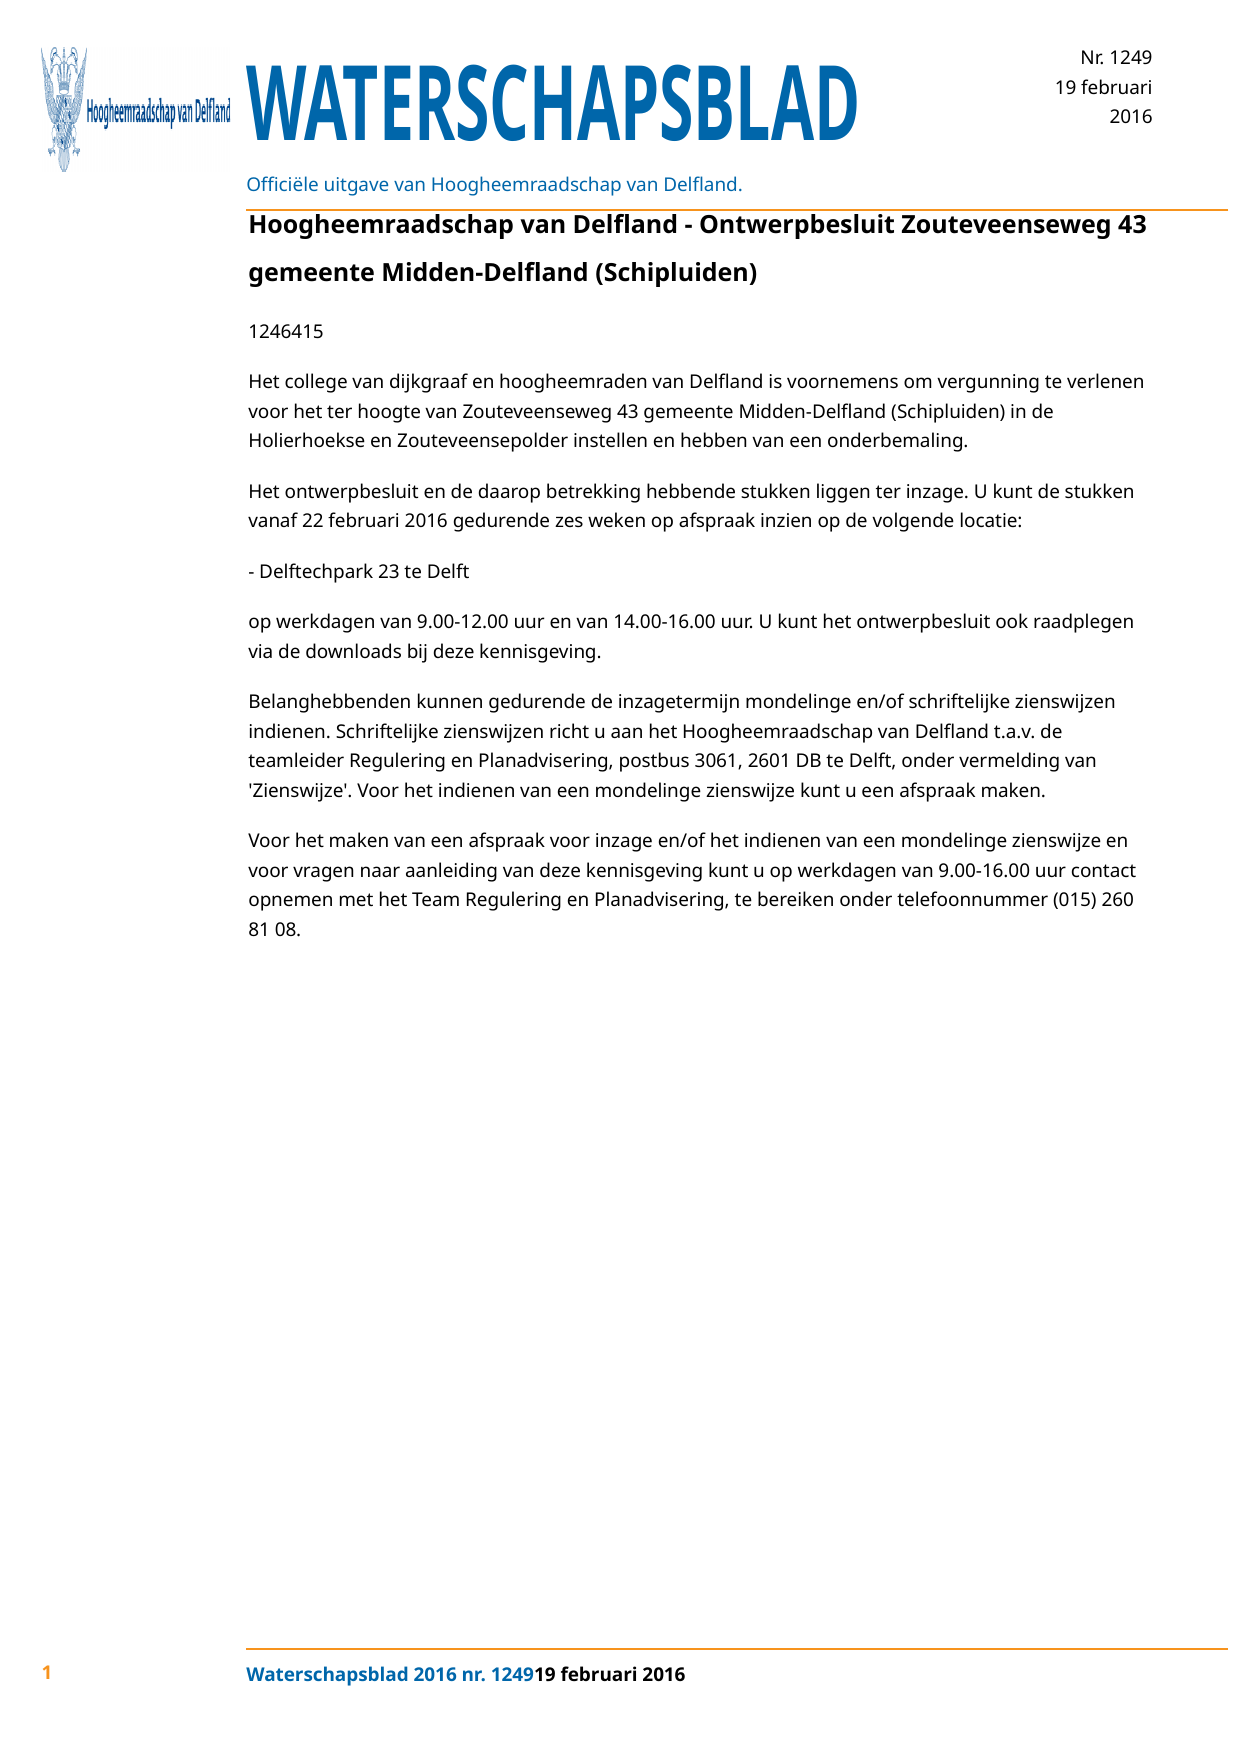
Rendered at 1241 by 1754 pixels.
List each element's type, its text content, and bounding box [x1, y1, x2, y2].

text op werkdagen van 9.00-12.00 uur en van 14.00-16.00 uur. U kunt het ontwerpbesluit ook raadplegen via de downloads bij deze kennisgeving. [248, 608, 1152, 664]
text Hoogheemraadschap van Delfland - Ontwerpbesluit Zouteveenseweg 43 gemeente Midden-Delfland (Schipluiden) [248, 211, 1152, 288]
text 1246415 [248, 318, 1152, 344]
text Het ontwerpbesluit en de daarop betrekking hebbende stukken liggen ter inzage. U kunt de stukken vanaf 22 februari 2016 gedurende zes weken op afspraak inzien op de volgende locatie: [248, 478, 1152, 533]
text Het college van dijkgraaf en hoogheemraden van Delfland is voornemens om vergunning te verlenen voor het ter hoogte van Zouteveenseweg 43 gemeente Midden-Delfland (Schipluiden) in de Holierhoekse en Zouteveensepolder instellen en hebben van een onderbemaling. [248, 368, 1152, 453]
picture [41, 47, 231, 172]
text - Delftechpark 23 te Delft [248, 558, 1152, 584]
text Belanghebbenden kunnen gedurende de inzagetermijn mondelinge en/of schriftelijke zienswijzen indienen. Schriftelijke zienswijzen richt u aan het Hoogheemraadschap van Delfland t.a.v. de teamleider Regulering en Planadvisering, postbus 3061, 2601 DB te Delft, onder vermelding van 'Zienswijze'. Voor het indienen van een mondelinge zienswijze kunt u een afspraak maken. [248, 688, 1152, 803]
text Voor het maken van een afspraak voor inzage en/of het indienen van een mondelinge zienswijze en voor vragen naar aanleiding van deze kennisgeving kunt u op werkdagen van 9.00-16.00 uur contact opnemen met het Team Regulering en Planadvisering, te bereiken onder telefoonnummer (015) 260 81 08. [248, 827, 1152, 942]
